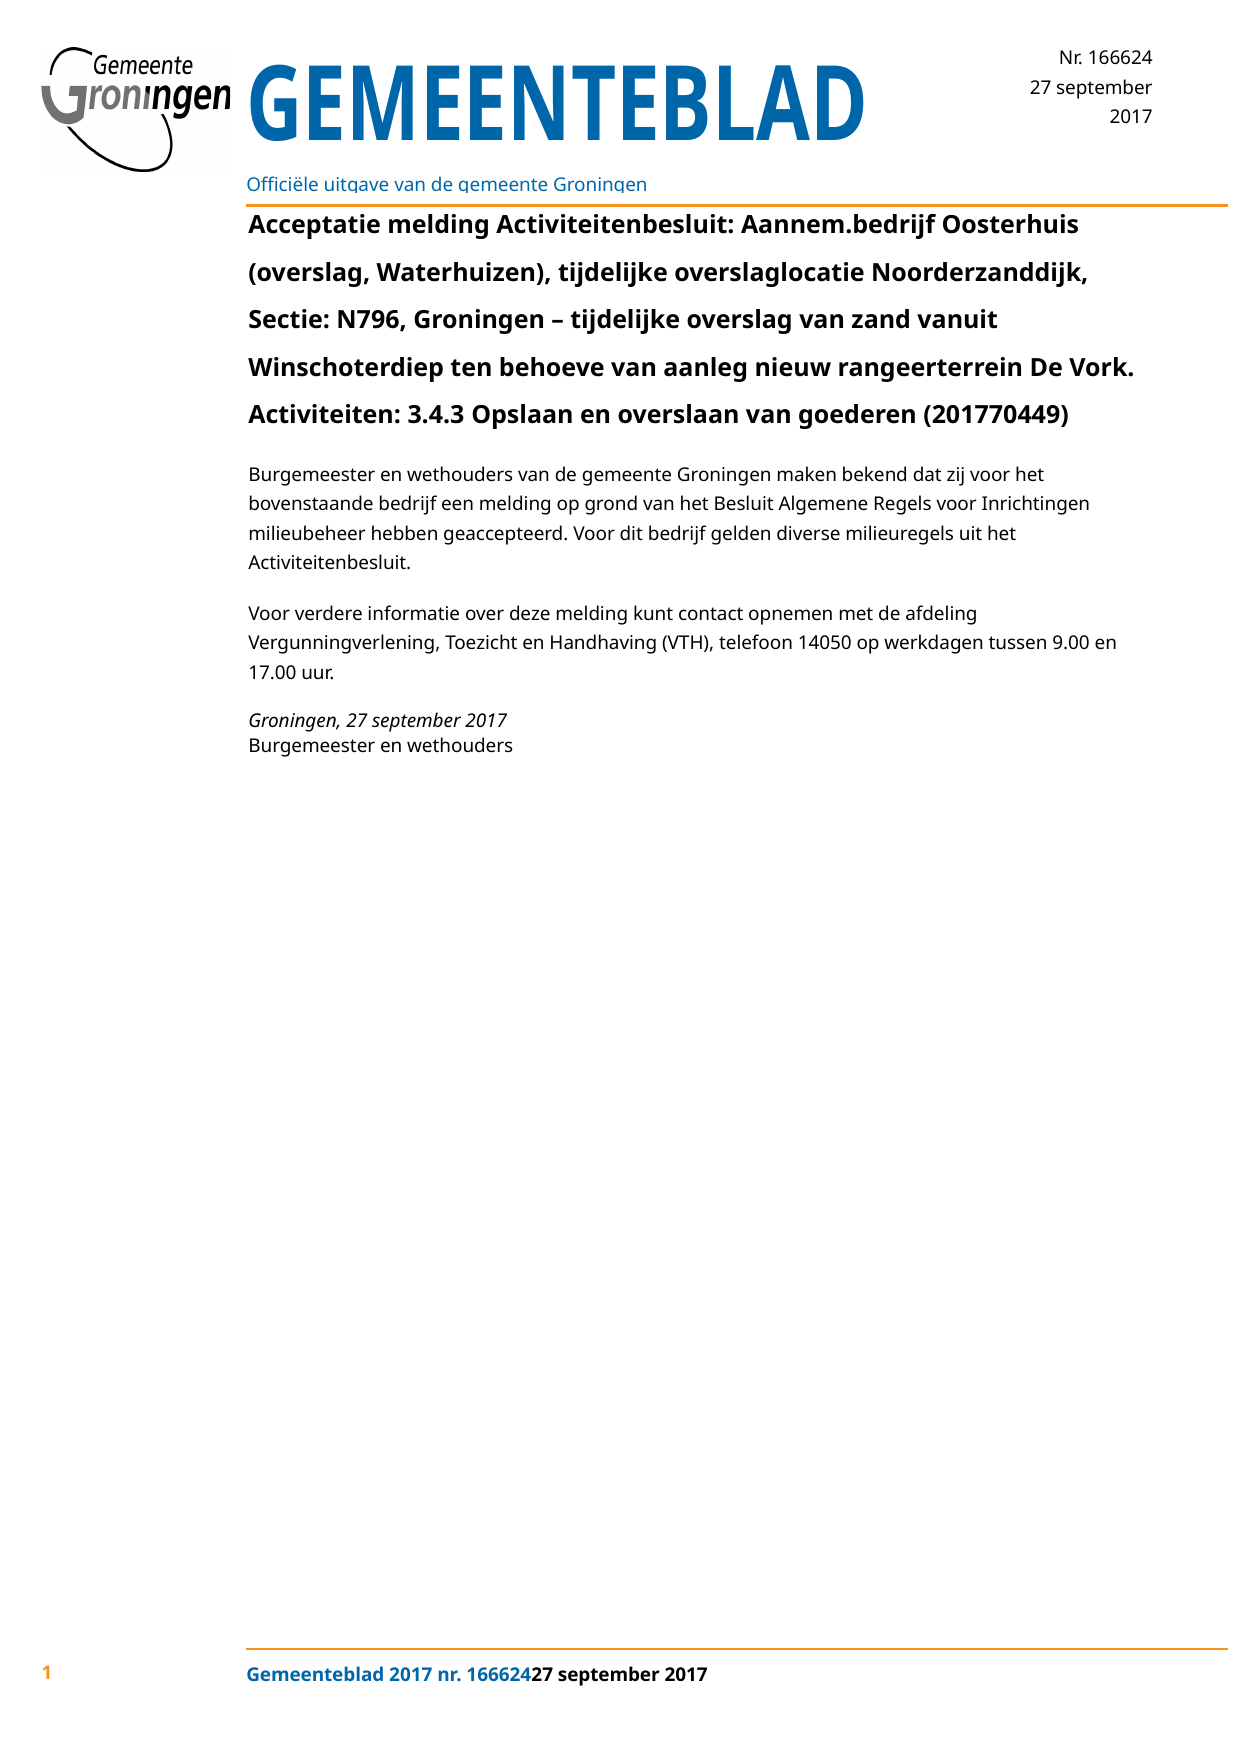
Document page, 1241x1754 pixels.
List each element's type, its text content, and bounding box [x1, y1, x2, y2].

text Groningen, 27 september 2017 [248, 707, 1152, 733]
picture [41, 47, 231, 172]
text Voor verdere informatie over deze melding kunt contact opnemen met de afdeling Vergunningverlening, Toezicht en Handhaving (VTH), telefoon 14050 op werkdagen tussen 9.00 en 17.00 uur. [248, 600, 1152, 685]
text Burgemeester en wethouders [248, 733, 1152, 758]
text Acceptatie melding Activiteitenbesluit: Aannem.bedrijf Oosterhuis (overslag, Waterhuizen), tijdelijke overslaglocatie Noorderzanddijk, Sectie: N796, Groningen – tijdelijke overslag van zand vanuit Winschoterdiep ten behoeve van aanleg nieuw rangeerterrein De Vork. Activiteiten: 3.4.3 Opslaan en overslaan van goederen (201770449) [248, 207, 1152, 431]
text Burgemeester en wethouders van de gemeente Groningen maken bekend dat zij voor het bovenstaande bedrijf een melding op grond van het Besluit Algemene Regels voor Inrichtingen milieubeheer hebben geaccepteerd. Voor dit bedrijf gelden diverse milieuregels uit het Activiteitenbesluit. [248, 461, 1152, 575]
